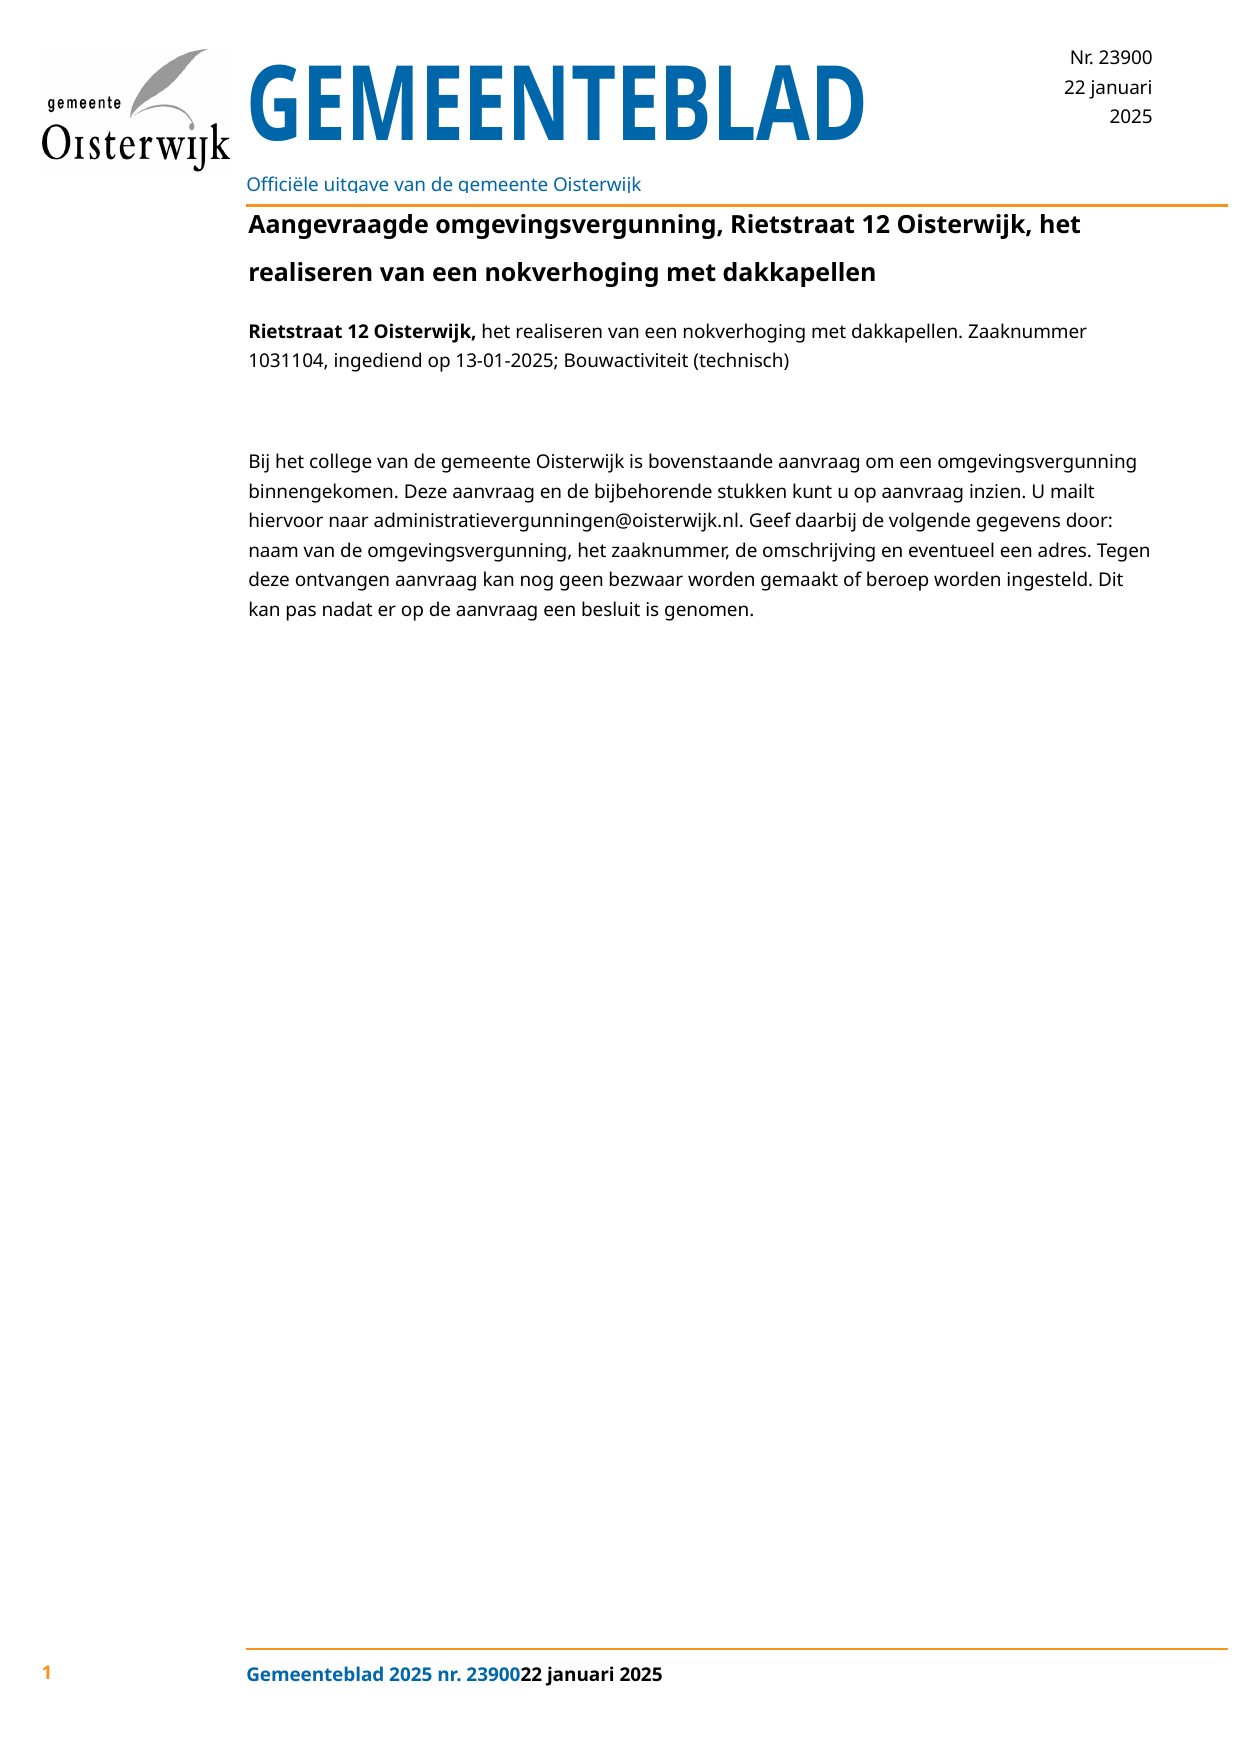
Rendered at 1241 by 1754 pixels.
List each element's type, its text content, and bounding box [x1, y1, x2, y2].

text Rietstraat 12 Oisterwijk, het realiseren van een nokverhoging met dakkapellen. Zaaknummer 1031104, ingediend op 13-01-2025; Bouwactiviteit (technisch) [248, 318, 1152, 373]
picture [41, 47, 231, 172]
text Bij het college van de gemeente Oisterwijk is bovenstaande aanvraag om een omgevingsvergunning binnengekomen. Deze aanvraag en de bijbehorende stukken kunt u op aanvraag inzien. U mailt hiervoor naar administratievergunningen@oisterwijk.nl. Geef daarbij de volgende gegevens door: naam van de omgevingsvergunning, het zaaknummer, de omschrijving en eventueel een adres. Tegen deze ontvangen aanvraag kan nog geen bezwaar worden gemaakt of beroep worden ingesteld. Dit kan pas nadat er op de aanvraag een besluit is genomen. [248, 448, 1152, 622]
text Aangevraagde omgevingsvergunning, Rietstraat 12 Oisterwijk, het realiseren van een nokverhoging met dakkapellen [248, 207, 1152, 288]
